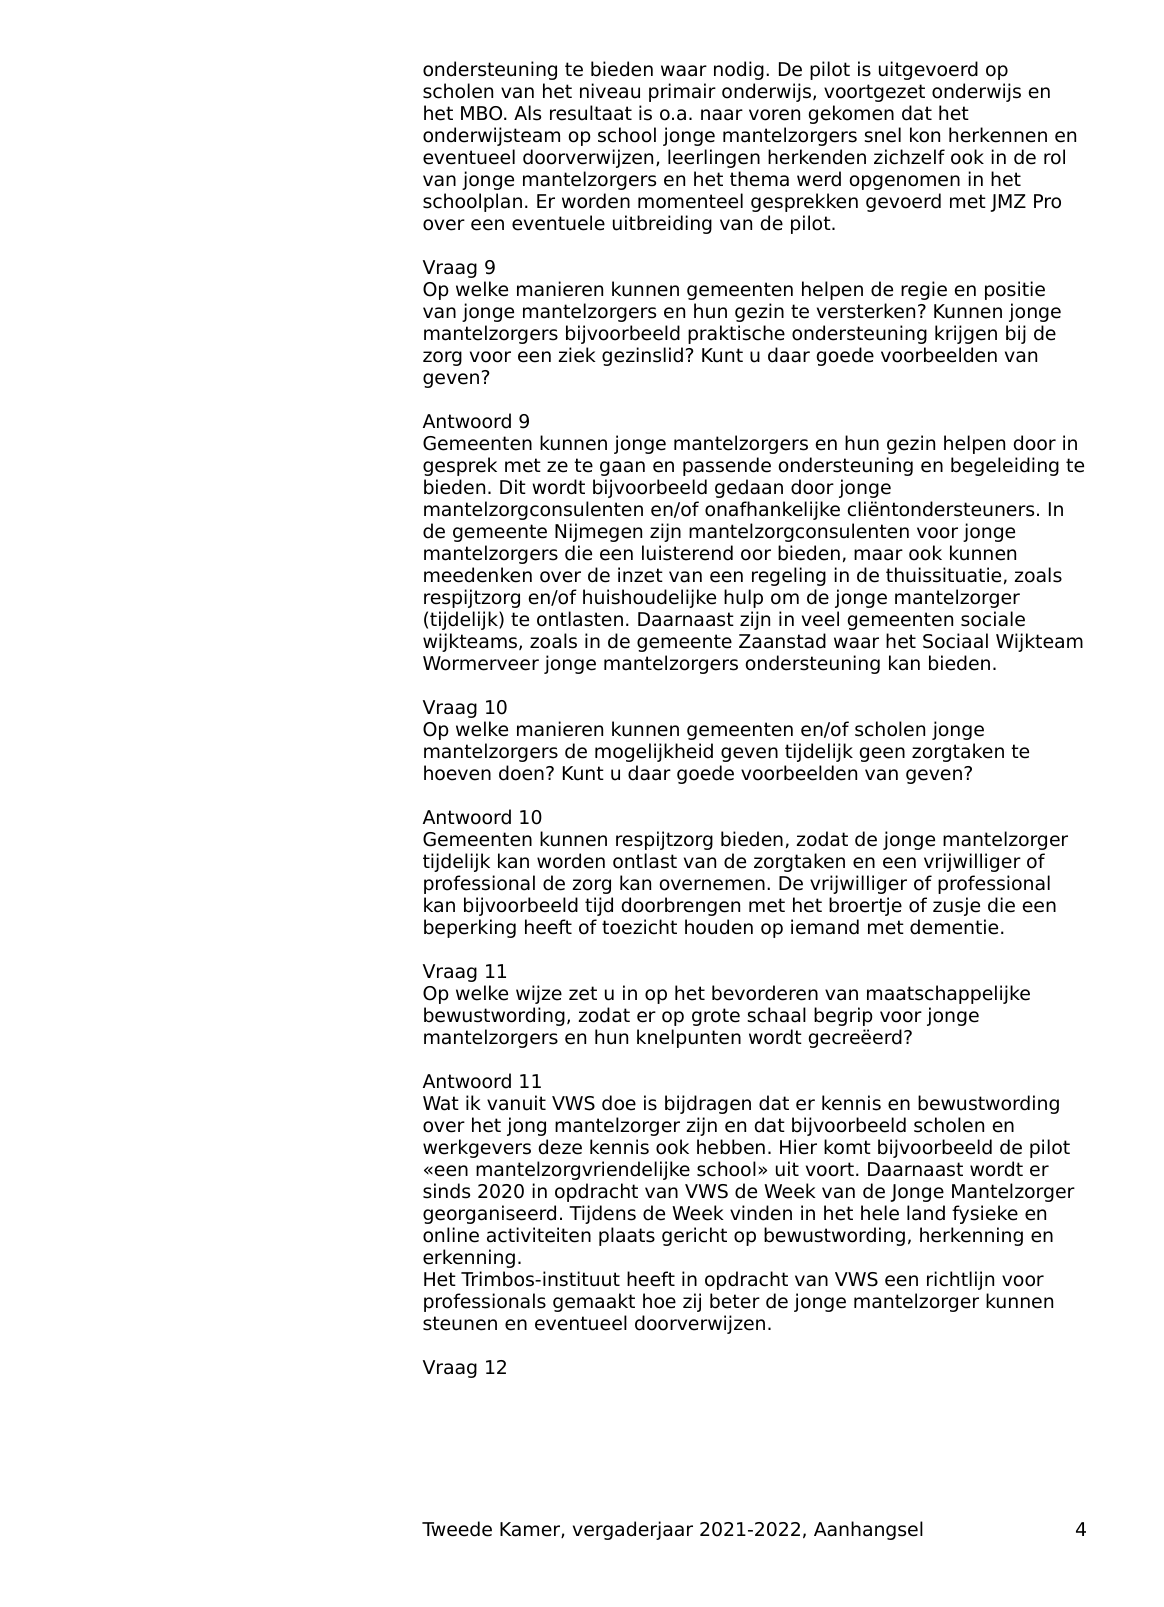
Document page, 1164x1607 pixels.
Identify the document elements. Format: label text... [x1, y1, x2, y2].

text Wat ik vanuit VWS doe is bijdragen dat er kennis en bewustwording over het jong mantelzorger zijn en dat bijvoorbeeld scholen en werkgevers deze kennis ook hebben. Hier komt bijvoorbeeld de pilot «een mantelzorgvriendelijke school» uit voort. Daarnaast wordt er sinds 2020 in opdracht van VWS de Week van de Jonge Mantelzorger georganiseerd. Tijdens de Week vinden in het hele land fysieke en online activiteiten plaats gericht op bewustwording, herkenning en erkenning. [422, 1093, 1087, 1269]
text Vraag 11 [422, 961, 1087, 983]
text Het Trimbos-instituut heeft in opdracht van VWS een richtlijn voor professionals gemaakt hoe zij beter de jonge mantelzorger kunnen steunen en eventueel doorverwijzen. [422, 1269, 1087, 1335]
text Antwoord 9 [422, 411, 1087, 433]
text Gemeenten kunnen respijtzorg bieden, zodat de jonge mantelzorger tijdelijk kan worden ontlast van de zorgtaken en een vrijwilliger of professional de zorg kan overnemen. De vrijwilliger of professional kan bijvoorbeeld tijd doorbrengen met het broertje of zusje die een beperking heeft of toezicht houden op iemand met dementie. [422, 829, 1087, 939]
text Op welke wijze zet u in op het bevorderen van maatschappelijke bewustwording, zodat er op grote schaal begrip voor jonge mantelzorgers en hun knelpunten wordt gecreëerd? [422, 983, 1087, 1049]
text Gemeenten kunnen jonge mantelzorgers en hun gezin helpen door in gesprek met ze te gaan en passende ondersteuning en begeleiding te bieden. Dit wordt bijvoorbeeld gedaan door jonge mantelzorgconsulenten en/of onafhankelijke cliëntondersteuners. In de gemeente Nijmegen zijn mantelzorgconsulenten voor jonge mantelzorgers die een luisterend oor bieden, maar ook kunnen meedenken over de inzet van een regeling in de thuissituatie, zoals respijtzorg en/of huishoudelijke hulp om de jonge mantelzorger (tijdelijk) te ontlasten. Daarnaast zijn in veel gemeenten sociale wijkteams, zoals in de gemeente Zaanstad waar het Sociaal Wijkteam Wormerveer jonge mantelzorgers ondersteuning kan bieden. [422, 433, 1087, 675]
text Vraag 12 [422, 1357, 1087, 1379]
text Op welke manieren kunnen gemeenten helpen de regie en positie van jonge mantelzorgers en hun gezin te versterken? Kunnen jonge mantelzorgers bijvoorbeeld praktische ondersteuning krijgen bij de zorg voor een ziek gezinslid? Kunt u daar goede voorbeelden van geven? [422, 279, 1087, 389]
text Vraag 9 [422, 257, 1087, 279]
text ondersteuning te bieden waar nodig. De pilot is uitgevoerd op scholen van het niveau primair onderwijs, voortgezet onderwijs en het MBO. Als resultaat is o.a. naar voren gekomen dat het onderwijsteam op school jonge mantelzorgers snel kon herkennen en eventueel doorverwijzen, leerlingen herkenden zichzelf ook in de rol van jonge mantelzorgers en het thema werd opgenomen in het schoolplan. Er worden momenteel gesprekken gevoerd met JMZ Pro over een eventuele uitbreiding van de pilot. [422, 59, 1087, 235]
text Antwoord 11 [422, 1071, 1087, 1093]
text Antwoord 10 [422, 807, 1087, 829]
text Op welke manieren kunnen gemeenten en/of scholen jonge mantelzorgers de mogelijkheid geven tijdelijk geen zorgtaken te hoeven doen? Kunt u daar goede voorbeelden van geven? [422, 719, 1087, 785]
text Vraag 10 [422, 697, 1087, 719]
